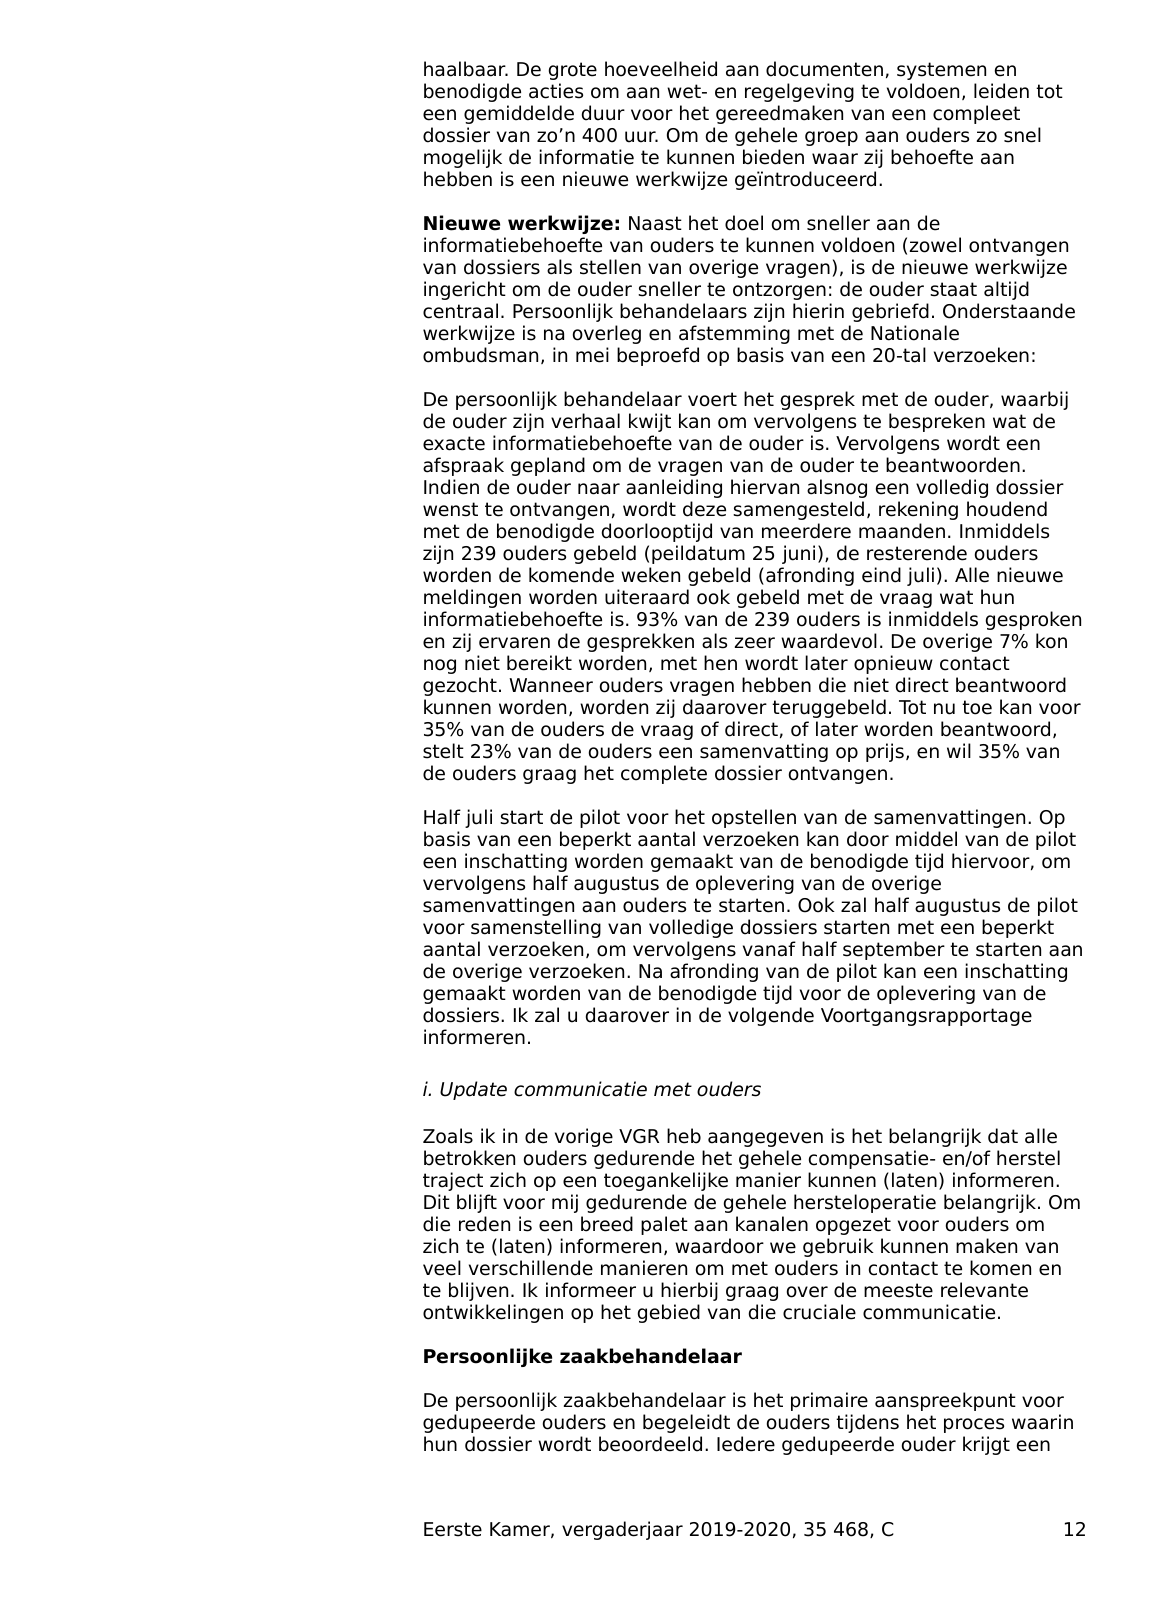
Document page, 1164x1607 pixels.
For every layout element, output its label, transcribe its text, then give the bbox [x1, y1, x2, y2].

text haalbaar. De grote hoeveelheid aan documenten, systemen en benodigde acties om aan wet- en regelgeving te voldoen, leiden tot een gemiddelde duur voor het gereedmaken van een compleet dossier van zo’n 400 uur. Om de gehele groep aan ouders zo snel mogelijk de informatie te kunnen bieden waar zij behoefte aan hebben is een nieuwe werkwijze geïntroduceerd. [422, 59, 1087, 191]
text Zoals ik in de vorige VGR heb aangegeven is het belangrijk dat alle betrokken ouders gedurende het gehele compensatie- en/of herstel traject zich op een toegankelijke manier kunnen (laten) informeren. Dit blijft voor mij gedurende de gehele hersteloperatie belangrijk. Om die reden is een breed palet aan kanalen opgezet voor ouders om zich te (laten) informeren, waardoor we gebruik kunnen maken van veel verschillende manieren om met ouders in contact te komen en te blijven. Ik informeer u hierbij graag over de meeste relevante ontwikkelingen op het gebied van die cruciale communicatie. [422, 1126, 1087, 1323]
text Half juli start de pilot voor het opstellen van de samenvattingen. Op basis van een beperkt aantal verzoeken kan door middel van de pilot een inschatting worden gemaakt van de benodigde tijd hiervoor, om vervolgens half augustus de oplevering van de overige samenvattingen aan ouders te starten. Ook zal half augustus de pilot voor samenstelling van volledige dossiers starten met een beperkt aantal verzoeken, om vervolgens vanaf half september te starten aan de overige verzoeken. Na afronding van de pilot kan een inschatting gemaakt worden van de benodigde tijd voor de oplevering van de dossiers. Ik zal u daarover in de volgende Voortgangsrapportage informeren. [422, 807, 1087, 1049]
text De persoonlijk zaakbehandelaar is het primaire aanspreekpunt voor gedupeerde ouders en begeleidt de ouders tijdens het proces waarin hun dossier wordt beoordeeld. Iedere gedupeerde ouder krijgt een [422, 1390, 1087, 1456]
text De persoonlijk behandelaar voert het gesprek met de ouder, waarbij de ouder zijn verhaal kwijt kan om vervolgens te bespreken wat de exacte informatiebehoefte van de ouder is. Vervolgens wordt een afspraak gepland om de vragen van de ouder te beantwoorden. Indien de ouder naar aanleiding hiervan alsnog een volledig dossier wenst te ontvangen, wordt deze samengesteld, rekening houdend met de benodigde doorlooptijd van meerdere maanden. Inmiddels zijn 239 ouders gebeld (peildatum 25 juni), de resterende ouders worden de komende weken gebeld (afronding eind juli). Alle nieuwe meldingen worden uiteraard ook gebeld met de vraag wat hun informatiebehoefte is. 93% van de 239 ouders is inmiddels gesproken en zij ervaren de gesprekken als zeer waardevol. De overige 7% kon nog niet bereikt worden, met hen wordt later opnieuw contact gezocht. Wanneer ouders vragen hebben die niet direct beantwoord kunnen worden, worden zij daarover teruggebeld. Tot nu toe kan voor 35% van de ouders de vraag of direct, of later worden beantwoord, stelt 23% van de ouders een samenvatting op prijs, en wil 35% van de ouders graag het complete dossier ontvangen. [422, 389, 1087, 785]
subtitle Persoonlijke zaakbehandelaar [422, 1346, 1087, 1368]
text Nieuwe werkwijze: Naast het doel om sneller aan de informatiebehoefte van ouders te kunnen voldoen (zowel ontvangen van dossiers als stellen van overige vragen), is de nieuwe werkwijze ingericht om de ouder sneller te ontzorgen: de ouder staat altijd centraal. Persoonlijk behandelaars zijn hierin gebriefd. Onderstaande werkwijze is na overleg en afstemming met de Nationale ombudsman, in mei beproefd op basis van een 20-tal verzoeken: [422, 213, 1087, 367]
subtitle i. Update communicatie met ouders [422, 1079, 1087, 1101]
